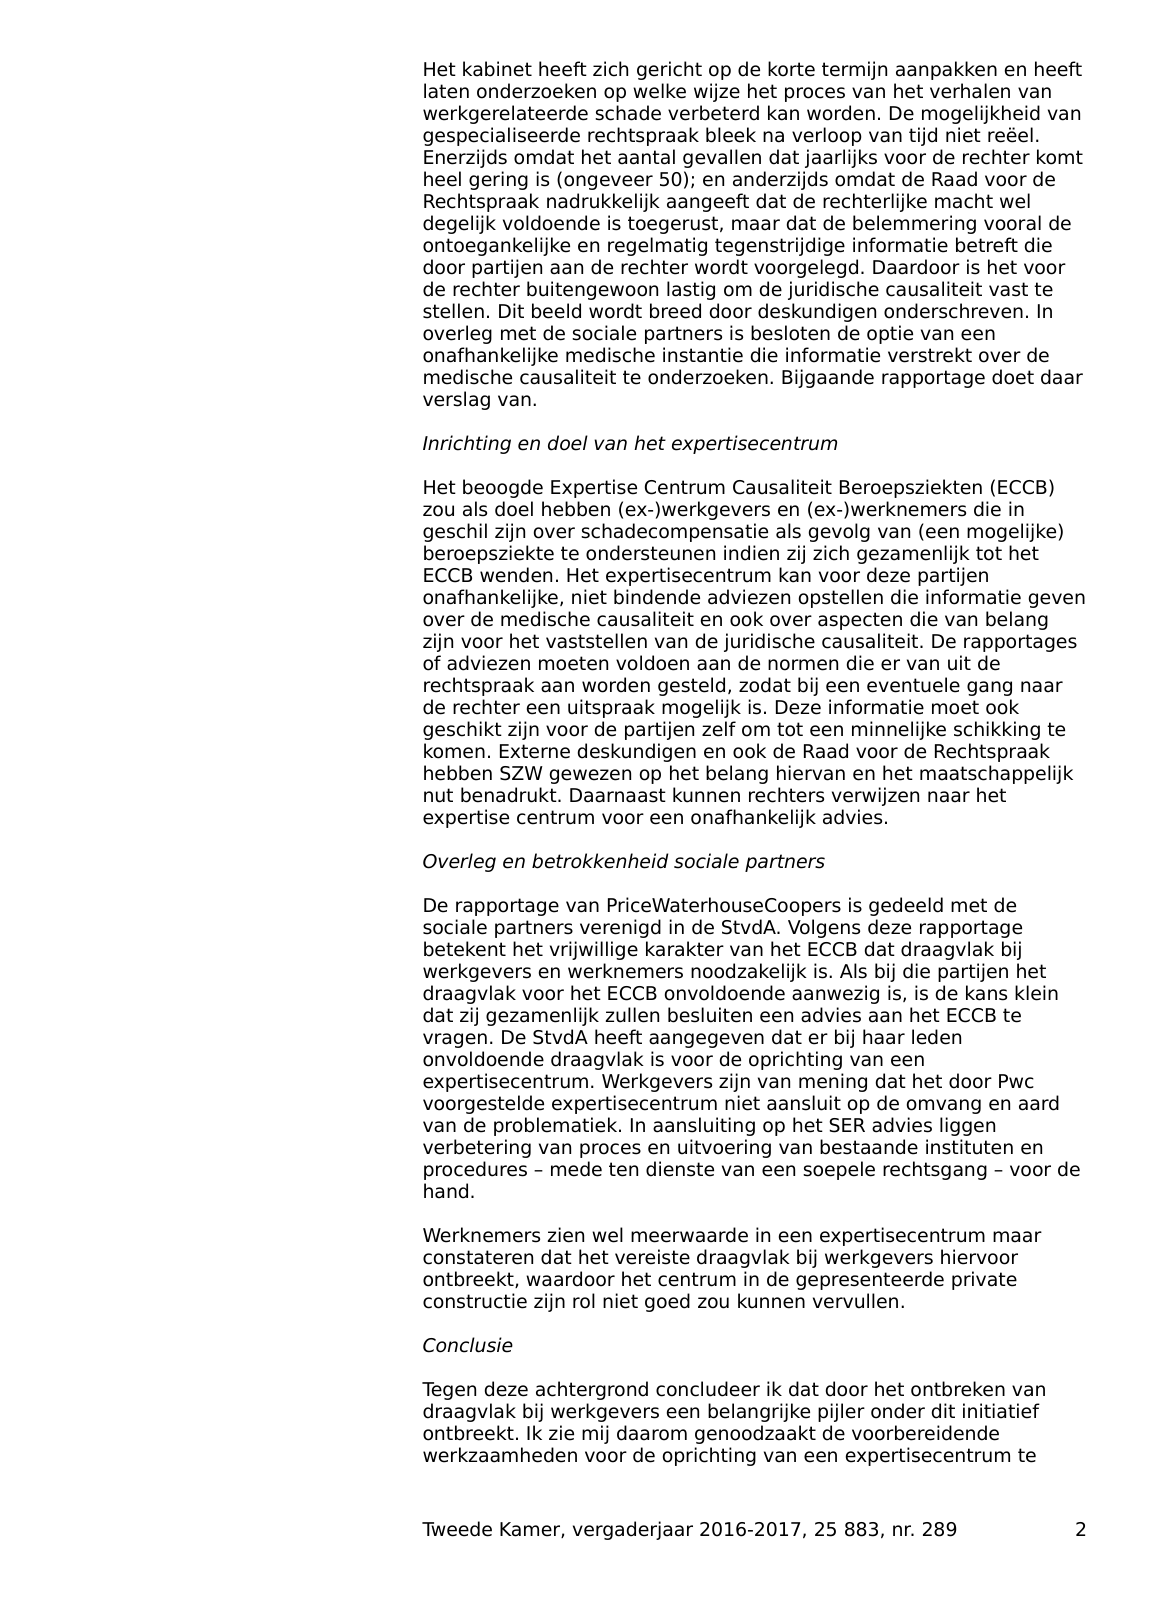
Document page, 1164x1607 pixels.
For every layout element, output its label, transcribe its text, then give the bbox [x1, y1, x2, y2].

subtitle Conclusie [422, 1335, 1087, 1357]
subtitle Overleg en betrokkenheid sociale partners [422, 851, 1087, 873]
subtitle Inrichting en doel van het expertisecentrum [422, 433, 1087, 455]
text Tegen deze achtergrond concludeer ik dat door het ontbreken van draagvlak bij werkgevers een belangrijke pijler onder dit initiatief ontbreekt. Ik zie mij daarom genoodzaakt de voorbereidende werkzaamheden voor de oprichting van een expertisecentrum te [422, 1379, 1087, 1467]
text Werknemers zien wel meerwaarde in een expertisecentrum maar constateren dat het vereiste draagvlak bij werkgevers hiervoor ontbreekt, waardoor het centrum in de gepresenteerde private constructie zijn rol niet goed zou kunnen vervullen. [422, 1225, 1087, 1313]
text Het kabinet heeft zich gericht op de korte termijn aanpakken en heeft laten onderzoeken op welke wijze het proces van het verhalen van werkgerelateerde schade verbeterd kan worden. De mogelijkheid van gespecialiseerde rechtspraak bleek na verloop van tijd niet reëel. Enerzijds omdat het aantal gevallen dat jaarlijks voor de rechter komt heel gering is (ongeveer 50); en anderzijds omdat de Raad voor de Rechtspraak nadrukkelijk aangeeft dat de rechterlijke macht wel degelijk voldoende is toegerust, maar dat de belemmering vooral de ontoegankelijke en regelmatig tegenstrijdige informatie betreft die door partijen aan de rechter wordt voorgelegd. Daardoor is het voor de rechter buitengewoon lastig om de juridische causaliteit vast te stellen. Dit beeld wordt breed door deskundigen onderschreven. In overleg met de sociale partners is besloten de optie van een onafhankelijke medische instantie die informatie verstrekt over de medische causaliteit te onderzoeken. Bijgaande rapportage doet daar verslag van. [422, 59, 1087, 411]
text De rapportage van PriceWaterhouseCoopers is gedeeld met de sociale partners verenigd in de StvdA. Volgens deze rapportage betekent het vrijwillige karakter van het ECCB dat draagvlak bij werkgevers en werknemers noodzakelijk is. Als bij die partijen het draagvlak voor het ECCB onvoldoende aanwezig is, is de kans klein dat zij gezamenlijk zullen besluiten een advies aan het ECCB te vragen. De StvdA heeft aangegeven dat er bij haar leden onvoldoende draagvlak is voor de oprichting van een expertisecentrum. Werkgevers zijn van mening dat het door Pwc voorgestelde expertisecentrum niet aansluit op de omvang en aard van de problematiek. In aansluiting op het SER advies liggen verbetering van proces en uitvoering van bestaande instituten en procedures – mede ten dienste van een soepele rechtsgang – voor de hand. [422, 895, 1087, 1203]
text Het beoogde Expertise Centrum Causaliteit Beroepsziekten (ECCB) zou als doel hebben (ex-)werkgevers en (ex-)werknemers die in geschil zijn over schadecompensatie als gevolg van (een mogelijke) beroepsziekte te ondersteunen indien zij zich gezamenlijk tot het ECCB wenden. Het expertisecentrum kan voor deze partijen onafhankelijke, niet bindende adviezen opstellen die informatie geven over de medische causaliteit en ook over aspecten die van belang zijn voor het vaststellen van de juridische causaliteit. De rapportages of adviezen moeten voldoen aan de normen die er van uit de rechtspraak aan worden gesteld, zodat bij een eventuele gang naar de rechter een uitspraak mogelijk is. Deze informatie moet ook geschikt zijn voor de partijen zelf om tot een minnelijke schikking te komen. Externe deskundigen en ook de Raad voor de Rechtspraak hebben SZW gewezen op het belang hiervan en het maatschappelijk nut benadrukt. Daarnaast kunnen rechters verwijzen naar het expertise centrum voor een onafhankelijk advies. [422, 477, 1087, 829]
